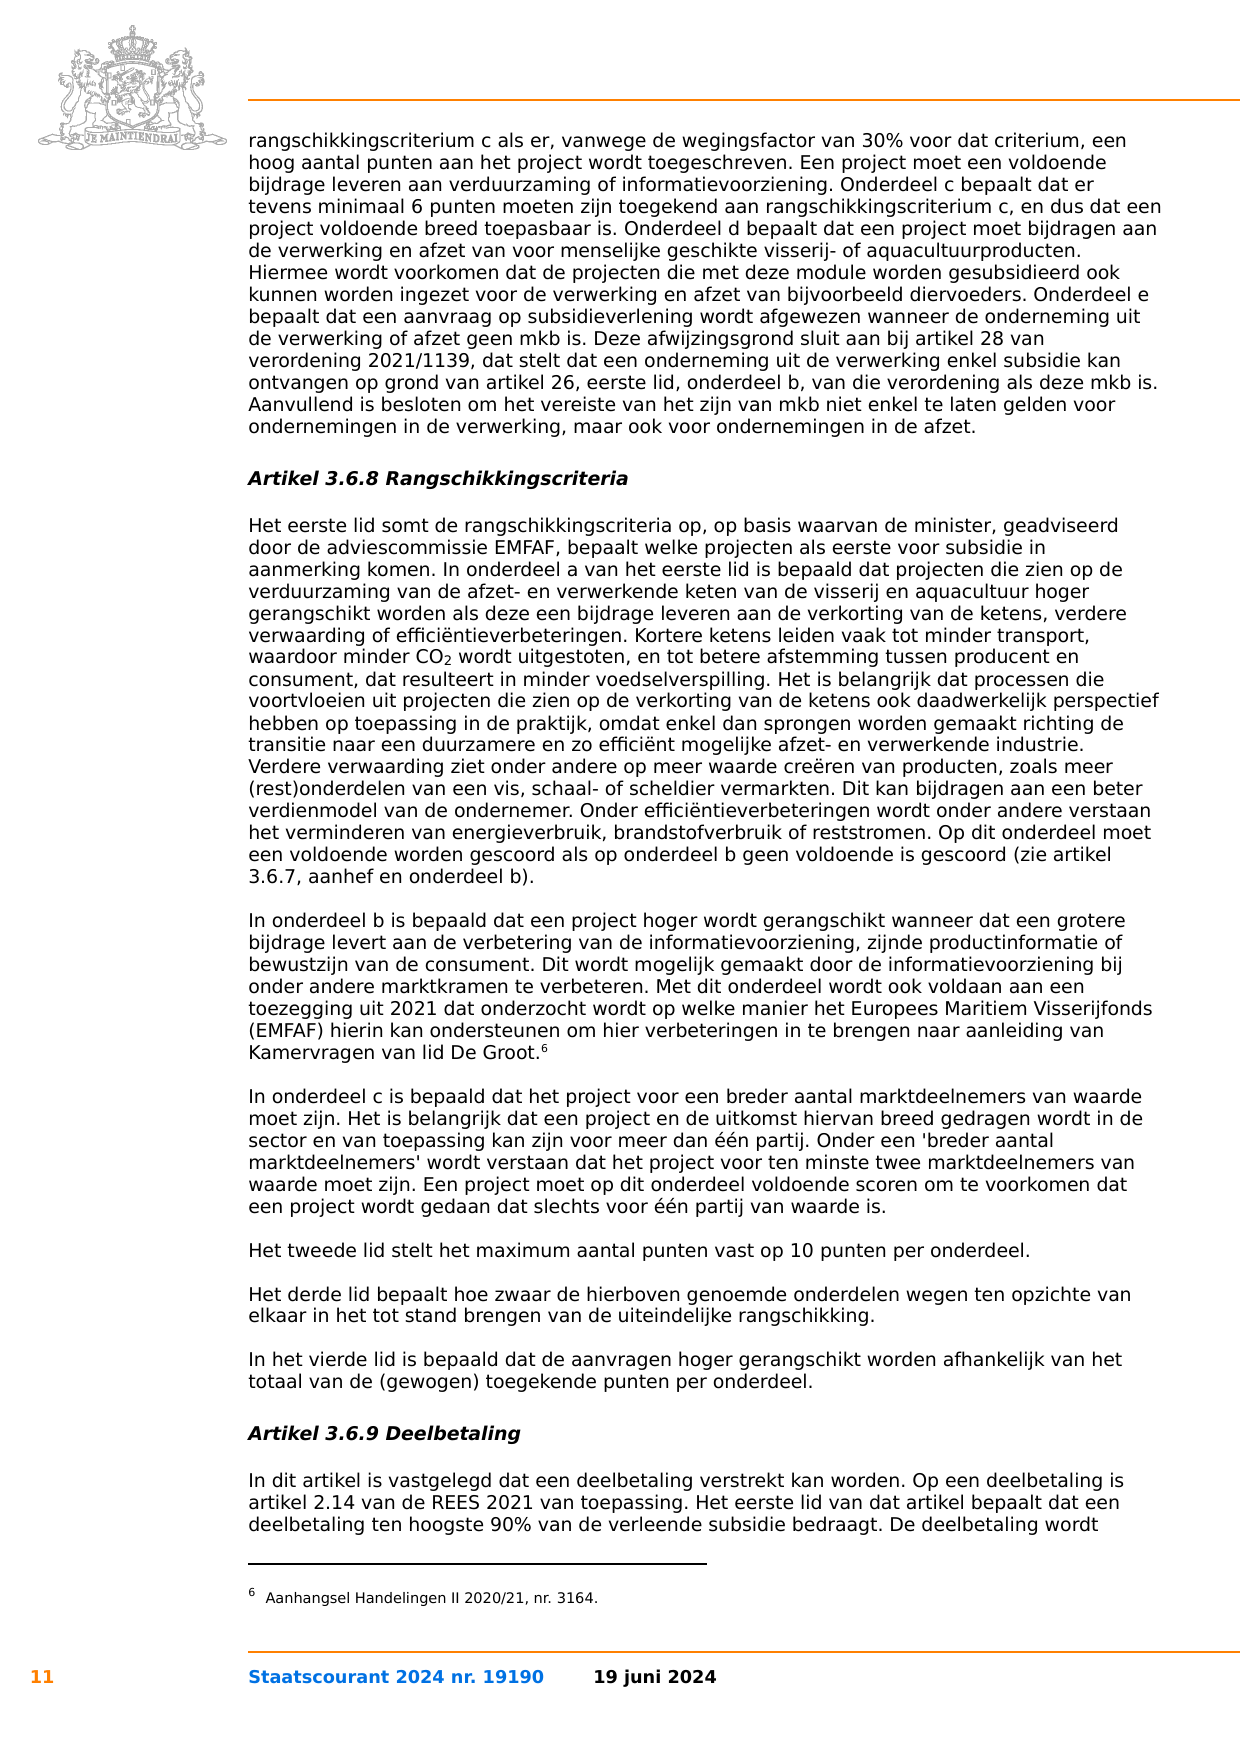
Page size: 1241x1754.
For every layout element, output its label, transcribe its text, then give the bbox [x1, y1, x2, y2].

text rangschikkingscriterium c als er, vanwege de wegingsfactor van 30% voor dat criterium, een hoog aantal punten aan het project wordt toegeschreven. Een project moet een voldoende bijdrage leveren aan verduurzaming of informatievoorziening. Onderdeel c bepaalt dat er tevens minimaal 6 punten moeten zijn toegekend aan rangschikkingscriterium c, en dus dat een project voldoende breed toepasbaar is. Onderdeel d bepaalt dat een project moet bijdragen aan de verwerking en afzet van voor menselijke geschikte visserij- of aquacultuurproducten. Hiermee wordt voorkomen dat de projecten die met deze module worden gesubsidieerd ook kunnen worden ingezet voor de verwerking en afzet van bijvoorbeeld diervoeders. Onderdeel e bepaalt dat een aanvraag op subsidieverlening wordt afgewezen wanneer de onderneming uit de verwerking of afzet geen mkb is. Deze afwijzingsgrond sluit aan bij artikel 28 van verordening 2021/1139, dat stelt dat een onderneming uit de verwerking enkel subsidie kan ontvangen op grond van artikel 26, eerste lid, onderdeel b, van die verordening als deze mkb is. Aanvullend is besloten om het vereiste van het zijn van mkb niet enkel te laten gelden voor ondernemingen in de verwerking, maar ook voor ondernemingen in de afzet. [248, 130, 1163, 438]
subtitle Artikel 3.6.9 Deelbetaling [248, 1423, 1163, 1445]
text In het vierde lid is bepaald dat de aanvragen hoger gerangschikt worden afhankelijk van het totaal van de (gewogen) toegekende punten per onderdeel. [248, 1349, 1163, 1393]
text Het tweede lid stelt het maximum aantal punten vast op 10 punten per onderdeel. [248, 1239, 1163, 1262]
text Het derde lid bepaalt hoe zwaar de hierboven genoemde onderdelen wegen ten opzichte van elkaar in het tot stand brengen van de uiteindelijke rangschikking. [248, 1283, 1163, 1327]
subtitle Artikel 3.6.8 Rangschikkingscriteria [248, 468, 1163, 489]
text In onderdeel b is bepaald dat een project hoger wordt gerangschikt wanneer dat een grotere bijdrage levert aan de verbetering van de informatievoorziening, zijnde productinformatie of bewustzijn van de consument. Dit wordt mogelijk gemaakt door de informatievoorziening bij onder andere marktkramen te verbeteren. Met dit onderdeel wordt ook voldaan aan een toezegging uit 2021 dat onderzocht wordt op welke manier het Europees Maritiem Visserijfonds (EMFAF) hierin kan ondersteunen om hier verbeteringen in te brengen naar aanleiding van Kamervragen van lid De Groot. [248, 910, 1163, 1064]
text Aanhangsel Handelingen II 2020/21, nr. 3164. [248, 1586, 1163, 1608]
picture [38, 25, 227, 150]
text In onderdeel c is bepaald dat het project voor een breder aantal marktdeelnemers van waarde moet zijn. Het is belangrijk dat een project en de uitkomst hiervan breed gedragen wordt in de sector en van toepassing kan zijn voor meer dan één partij. Onder een 'breder aantal marktdeelnemers' wordt verstaan dat het project voor ten minste twee marktdeelnemers van waarde moet zijn. Een project moet op dit onderdeel voldoende scoren om te voorkomen dat een project wordt gedaan dat slechts voor één partij van waarde is. [248, 1086, 1163, 1218]
text In dit artikel is vastgelegd dat een deelbetaling verstrekt kan worden. Op een deelbetaling is artikel 2.14 van de REES 2021 van toepassing. Het eerste lid van dat artikel bepaalt dat een deelbetaling ten hoogste 90% van de verleende subsidie bedraagt. De deelbetaling wordt [248, 1470, 1163, 1536]
text Het eerste lid somt de rangschikkingscriteria op, op basis waarvan de minister, geadviseerd door de adviescommissie EMFAF, bepaalt welke projecten als eerste voor subsidie in aanmerking komen. In onderdeel a van het eerste lid is bepaald dat projecten die zien op de verduurzaming van de afzet- en verwerkende keten van de visserij en aquacultuur hoger gerangschikt worden als deze een bijdrage leveren aan de verkorting van de ketens, verdere verwaarding of efficiëntieverbeteringen. Kortere ketens leiden vaak tot minder transport, waardoor minder CO2 wordt uitgestoten, en tot betere afstemming tussen producent en consument, dat resulteert in minder voedselverspilling. Het is belangrijk dat processen die voortvloeien uit projecten die zien op de verkorting van de ketens ook daadwerkelijk perspectief hebben op toepassing in de praktijk, omdat enkel dan sprongen worden gemaakt richting de transitie naar een duurzamere en zo efficiënt mogelijke afzet- en verwerkende industrie. Verdere verwaarding ziet onder andere op meer waarde creëren van producten, zoals meer (rest)onderdelen van een vis, schaal- of scheldier vermarkten. Dit kan bijdragen aan een beter verdienmodel van de ondernemer. Onder efficiëntieverbeteringen wordt onder andere verstaan het verminderen van energieverbruik, brandstofverbruik of reststromen. Op dit onderdeel moet een voldoende worden gescoord als op onderdeel b geen voldoende is gescoord (zie artikel 3.6.7, aanhef en onderdeel b). [248, 514, 1163, 888]
